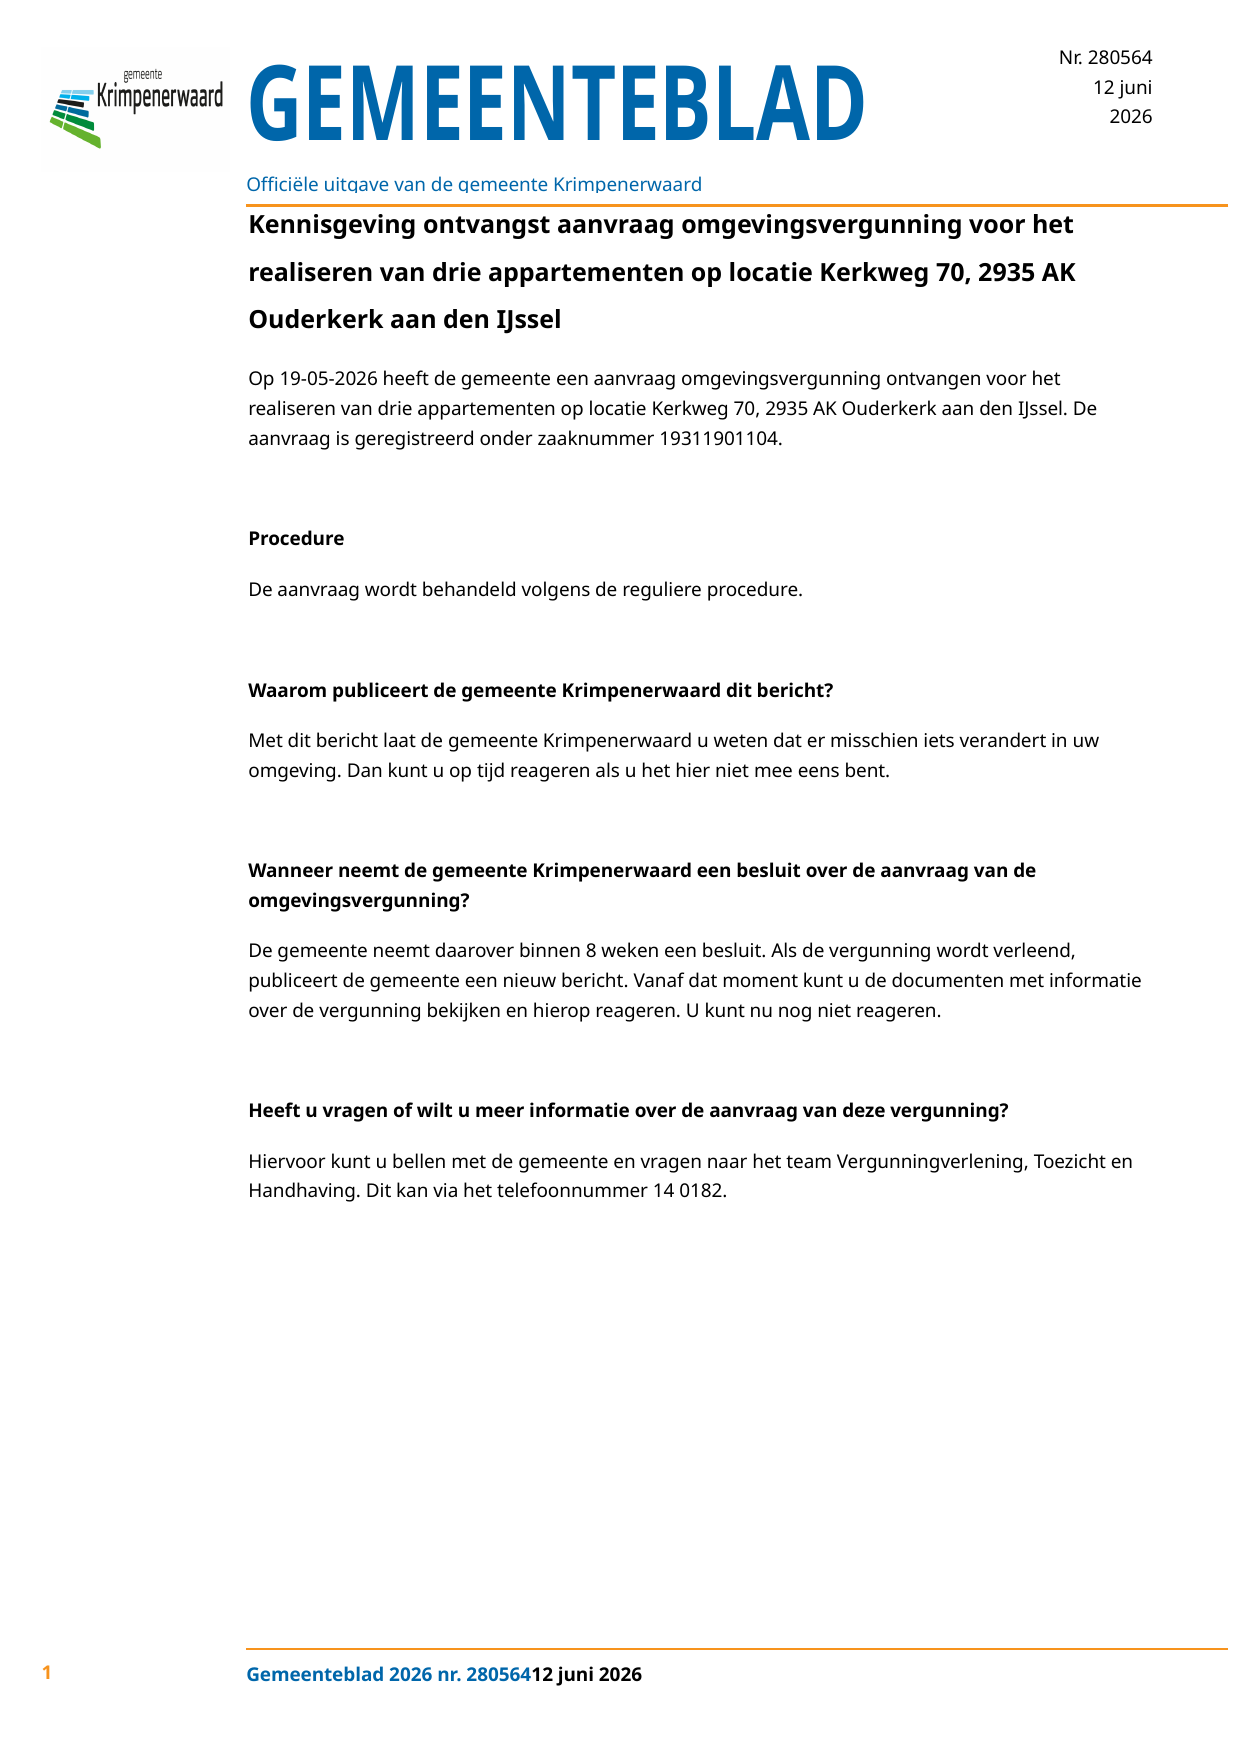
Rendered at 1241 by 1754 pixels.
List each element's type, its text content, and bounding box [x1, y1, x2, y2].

picture [41, 47, 231, 172]
text Heeft u vragen of wilt u meer informatie over de aanvraag van deze vergunning? [248, 1098, 1152, 1123]
text Kennisgeving ontvangst aanvraag omgevingsvergunning voor het realiseren van drie appartementen op locatie Kerkweg 70, 2935 AK Ouderkerk aan den IJssel [248, 207, 1152, 336]
text De aanvraag wordt behandeld volgens de reguliere procedure. [248, 576, 1152, 602]
text Procedure [248, 526, 1152, 551]
text Met dit bericht laat de gemeente Krimpenerwaard u weten dat er misschien iets verandert in uw omgeving. Dan kunt u op tijd reageren als u het hier niet mee eens bent. [248, 727, 1152, 782]
text Hiervoor kunt u bellen met de gemeente en vragen naar het team Vergunningverlening, Toezicht en Handhaving. Dit kan via het telefoonnummer 14 0182. [248, 1148, 1152, 1203]
text Wanneer neemt de gemeente Krimpenerwaard een besluit over de aanvraag van de omgevingsvergunning? [248, 858, 1152, 913]
text De gemeente neemt daarover binnen 8 weken een besluit. Als de vergunning wordt verleend, publiceert de gemeente een nieuw bericht. Vanaf dat moment kunt u de documenten met informatie over de vergunning bekijken en hierop reageren. U kunt nu nog niet reageren. [248, 938, 1152, 1022]
text Op 19-05-2026 heeft de gemeente een aanvraag omgevingsvergunning ontvangen voor het realiseren van drie appartementen op locatie Kerkweg 70, 2935 AK Ouderkerk aan den IJssel. De aanvraag is geregistreerd onder zaaknummer 19311901104. [248, 366, 1152, 450]
text Waarom publiceert de gemeente Krimpenerwaard dit bericht? [248, 677, 1152, 702]
